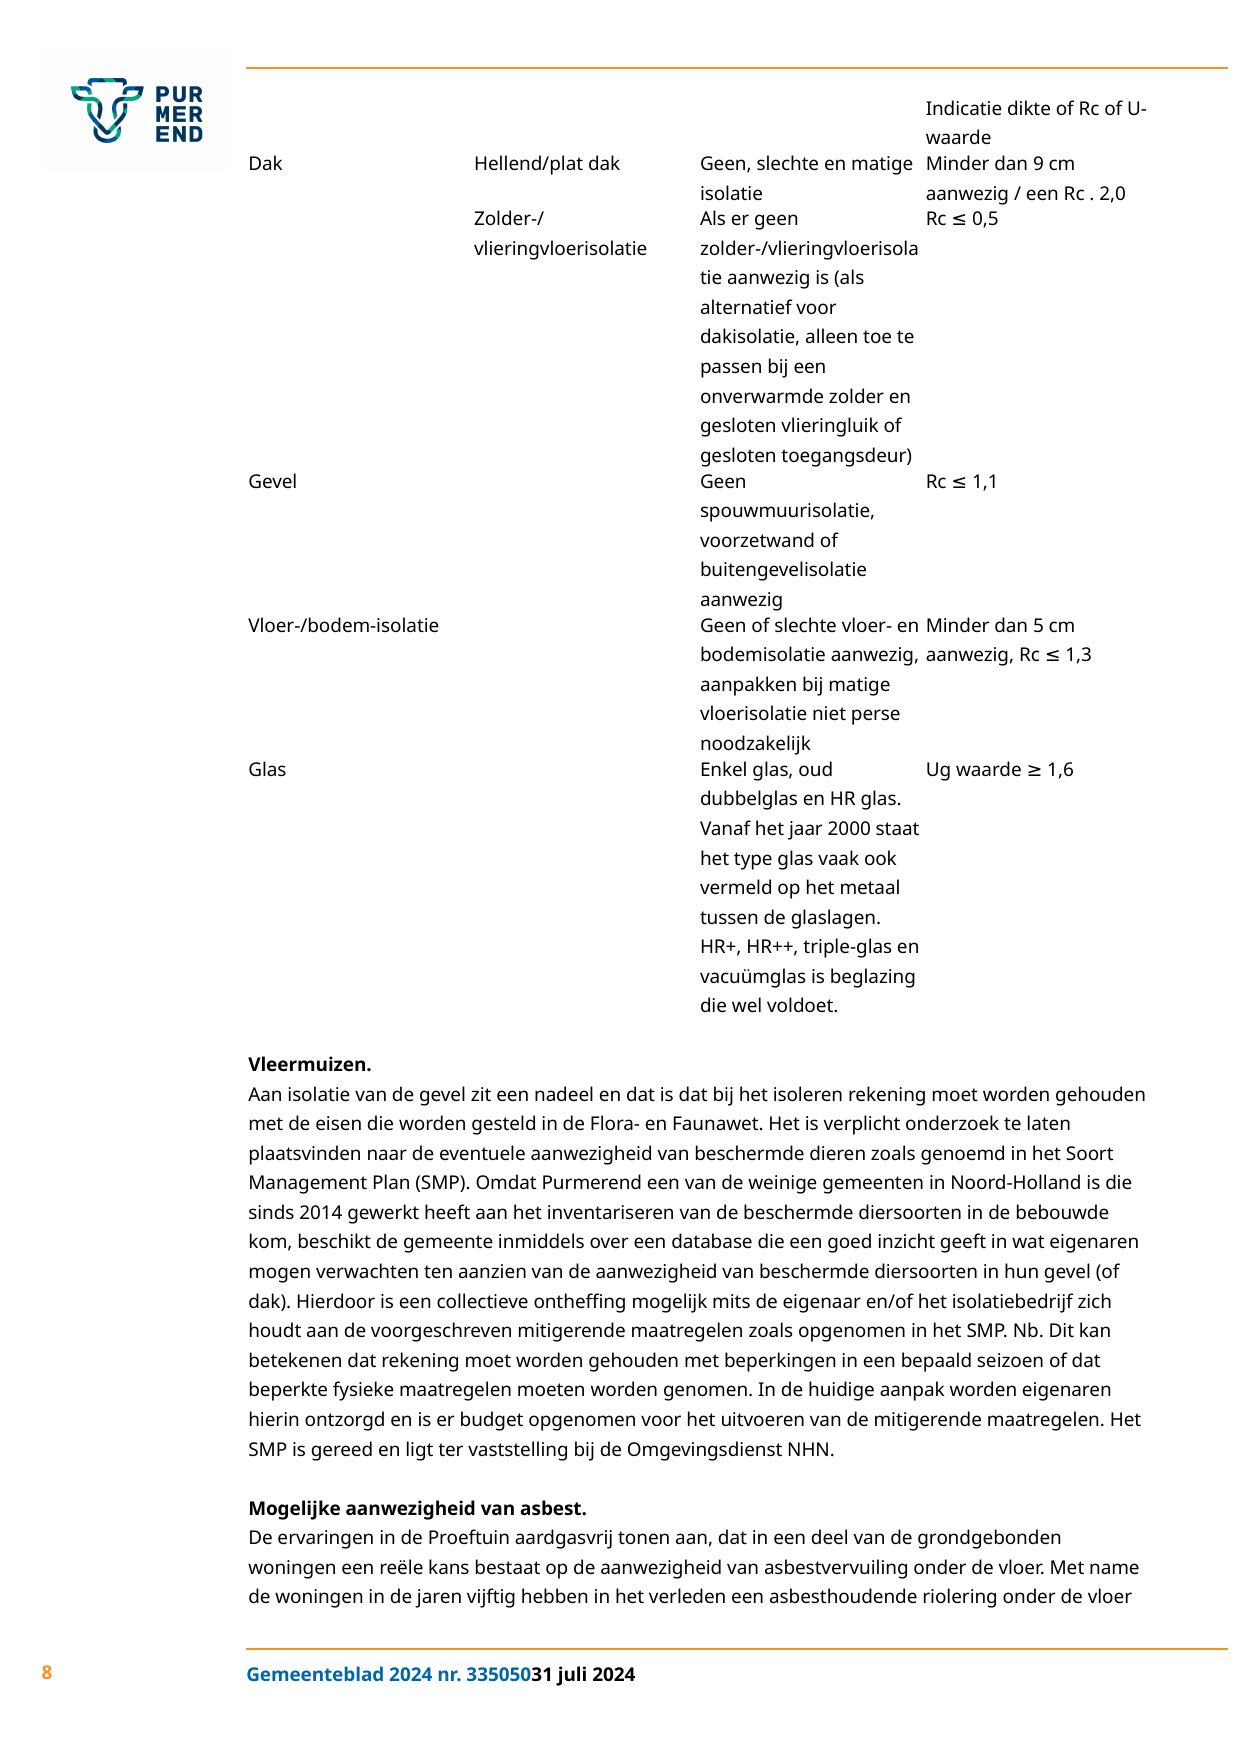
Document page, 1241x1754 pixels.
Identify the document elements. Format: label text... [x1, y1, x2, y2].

table_cell Geen spouwmuurisolatie, voorzetwand of buitengevelisolatie aanwezig [700, 468, 926, 612]
table_cell [700, 95, 926, 150]
text Vleermuizen. [248, 1051, 1152, 1077]
table_cell Dak [248, 150, 474, 205]
picture [41, 47, 231, 172]
table_cell Rc ≤ 0,5 [926, 205, 1152, 468]
table_header Indicatie dikte of Rc of U-waarde [926, 95, 1152, 150]
table_cell [248, 205, 474, 468]
table_cell [248, 95, 474, 150]
table_cell Gevel [248, 468, 474, 612]
table_cell Ug waarde ≥ 1,6 [926, 756, 1152, 1018]
table_cell Hellend/plat dak [474, 150, 700, 205]
table_cell Minder dan 5 cm aanwezig, Rc ≤ 1,3 [926, 612, 1152, 756]
table_cell Vloer-/bodem-isolatie [248, 612, 474, 756]
table_cell [474, 612, 700, 756]
table_cell Geen, slechte en matige isolatie [700, 150, 926, 205]
text De ervaringen in de Proeftuin aardgasvrij tonen aan, dat in een deel van de grondgebonden woningen een reële kans bestaat op de aanwezigheid van asbestvervuiling onder de vloer. Met name de woningen in de jaren vijftig hebben in het verleden een asbesthoudende riolering onder de vloer [248, 1524, 1152, 1609]
table_cell Als er geen zolder-/vlieringvloerisolatie aanwezig is (als alternatief voor dakisolatie, alleen toe te passen bij een onverwarmde zolder en gesloten vlieringluik of gesloten toegangsdeur) [700, 205, 926, 468]
table_cell Geen of slechte vloer- en bodemisolatie aanwezig, aanpakken bij matige vloerisolatie niet perse noodzakelijk [700, 612, 926, 756]
table_cell [474, 468, 700, 612]
table_cell Rc ≤ 1,1 [926, 468, 1152, 612]
table_cell Enkel glas, oud dubbelglas en HR glas. Vanaf het jaar 2000 staat het type glas vaak ook vermeld op het metaal tussen de glaslagen. HR+, HR++, triple-glas en vacuümglas is beglazing die wel voldoet. [700, 756, 926, 1018]
text Mogelijke aanwezigheid van asbest. [248, 1495, 1152, 1521]
table_cell [474, 95, 700, 150]
table_cell Zolder-/vlieringvloerisolatie [474, 205, 700, 468]
table_cell Glas [248, 756, 474, 1018]
table_cell Minder dan 9 cm aanwezig / een Rc . 2,0 [926, 150, 1152, 205]
table_cell [474, 756, 700, 1018]
text Aan isolatie van de gevel zit een nadeel en dat is dat bij het isoleren rekening moet worden gehouden met de eisen die worden gesteld in de Flora- en Faunawet. Het is verplicht onderzoek te laten plaatsvinden naar de eventuele aanwezigheid van beschermde dieren zoals genoemd in het Soort Management Plan (SMP). Omdat Purmerend een van de weinige gemeenten in Noord-Holland is die sinds 2014 gewerkt heeft aan het inventariseren van de beschermde diersoorten in de bebouwde kom, beschikt de gemeente inmiddels over een database die een goed inzicht geeft in wat eigenaren mogen verwachten ten aanzien van de aanwezigheid van beschermde diersoorten in hun gevel (of dak). Hierdoor is een collectieve ontheffing mogelijk mits de eigenaar en/of het isolatiebedrijf zich houdt aan de voorgeschreven mitigerende maatregelen zoals opgenomen in het SMP. Nb. Dit kan betekenen dat rekening moet worden gehouden met beperkingen in een bepaald seizoen of dat beperkte fysieke maatregelen moeten worden genomen. In de huidige aanpak worden eigenaren hierin ontzorgd en is er budget opgenomen voor het uitvoeren van de mitigerende maatregelen. Het SMP is gereed en ligt ter vaststelling bij de Omgevingsdienst NHN. [248, 1081, 1152, 1461]
